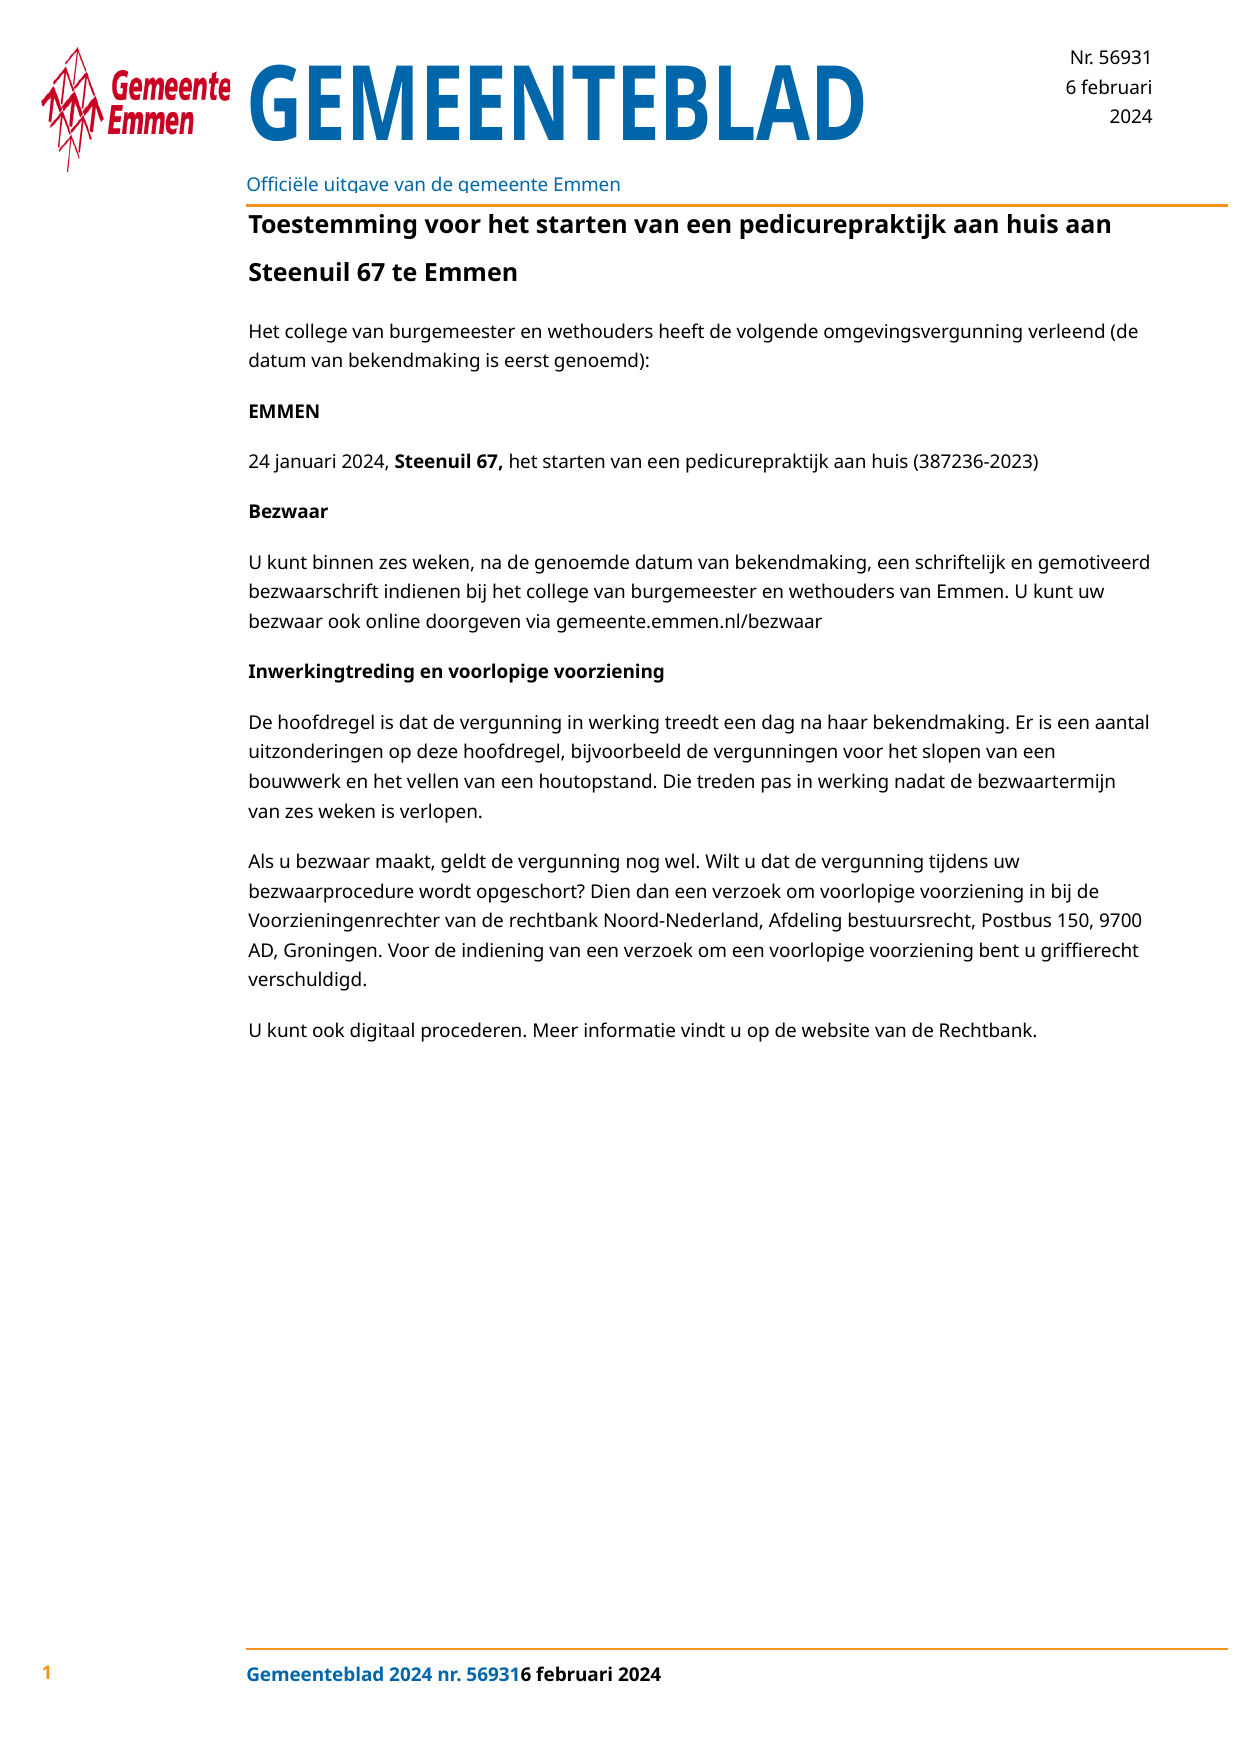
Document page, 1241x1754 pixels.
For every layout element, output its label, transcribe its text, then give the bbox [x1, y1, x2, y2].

text Bezwaar [248, 499, 1152, 524]
text De hoofdregel is dat de vergunning in werking treedt een dag na haar bekendmaking. Er is een aantal uitzonderingen op deze hoofdregel, bijvoorbeeld de vergunningen voor het slopen van een bouwwerk en het vellen van een houtopstand. Die treden pas in werking nadat de bezwaartermijn van zes weken is verlopen. [248, 709, 1152, 824]
text Toestemming voor het starten van een pedicurepraktijk aan huis aan Steenuil 67 te Emmen [248, 207, 1152, 288]
picture [41, 47, 231, 172]
text U kunt ook digitaal procederen. Meer informatie vindt u op de website van de Rechtbank. [248, 1017, 1152, 1043]
text Inwerkingtreding en voorlopige voorziening [248, 659, 1152, 684]
text Als u bezwaar maakt, geldt de vergunning nog wel. Wilt u dat de vergunning tijdens uw bezwaarprocedure wordt opgeschort? Dien dan een verzoek om voorlopige voorziening in bij de Voorzieningenrechter van de rechtbank Noord-Nederland, Afdeling bestuursrecht, Postbus 150, 9700 AD, Groningen. Voor de indiening van een verzoek om een voorlopige voorziening bent u griffierecht verschuldigd. [248, 848, 1152, 992]
text 24 januari 2024, Steenuil 67, het starten van een pedicurepraktijk aan huis (387236-2023) [248, 448, 1152, 474]
text Het college van burgemeester en wethouders heeft de volgende omgevingsvergunning verleend (de datum van bekendmaking is eerst genoemd): [248, 318, 1152, 373]
text EMMEN [248, 398, 1152, 424]
text U kunt binnen zes weken, na de genoemde datum van bekendmaking, een schriftelijk en gemotiveerd bezwaarschrift indienen bij het college van burgemeester en wethouders van Emmen. U kunt uw bezwaar ook online doorgeven via gemeente.emmen.nl/bezwaar [248, 549, 1152, 634]
